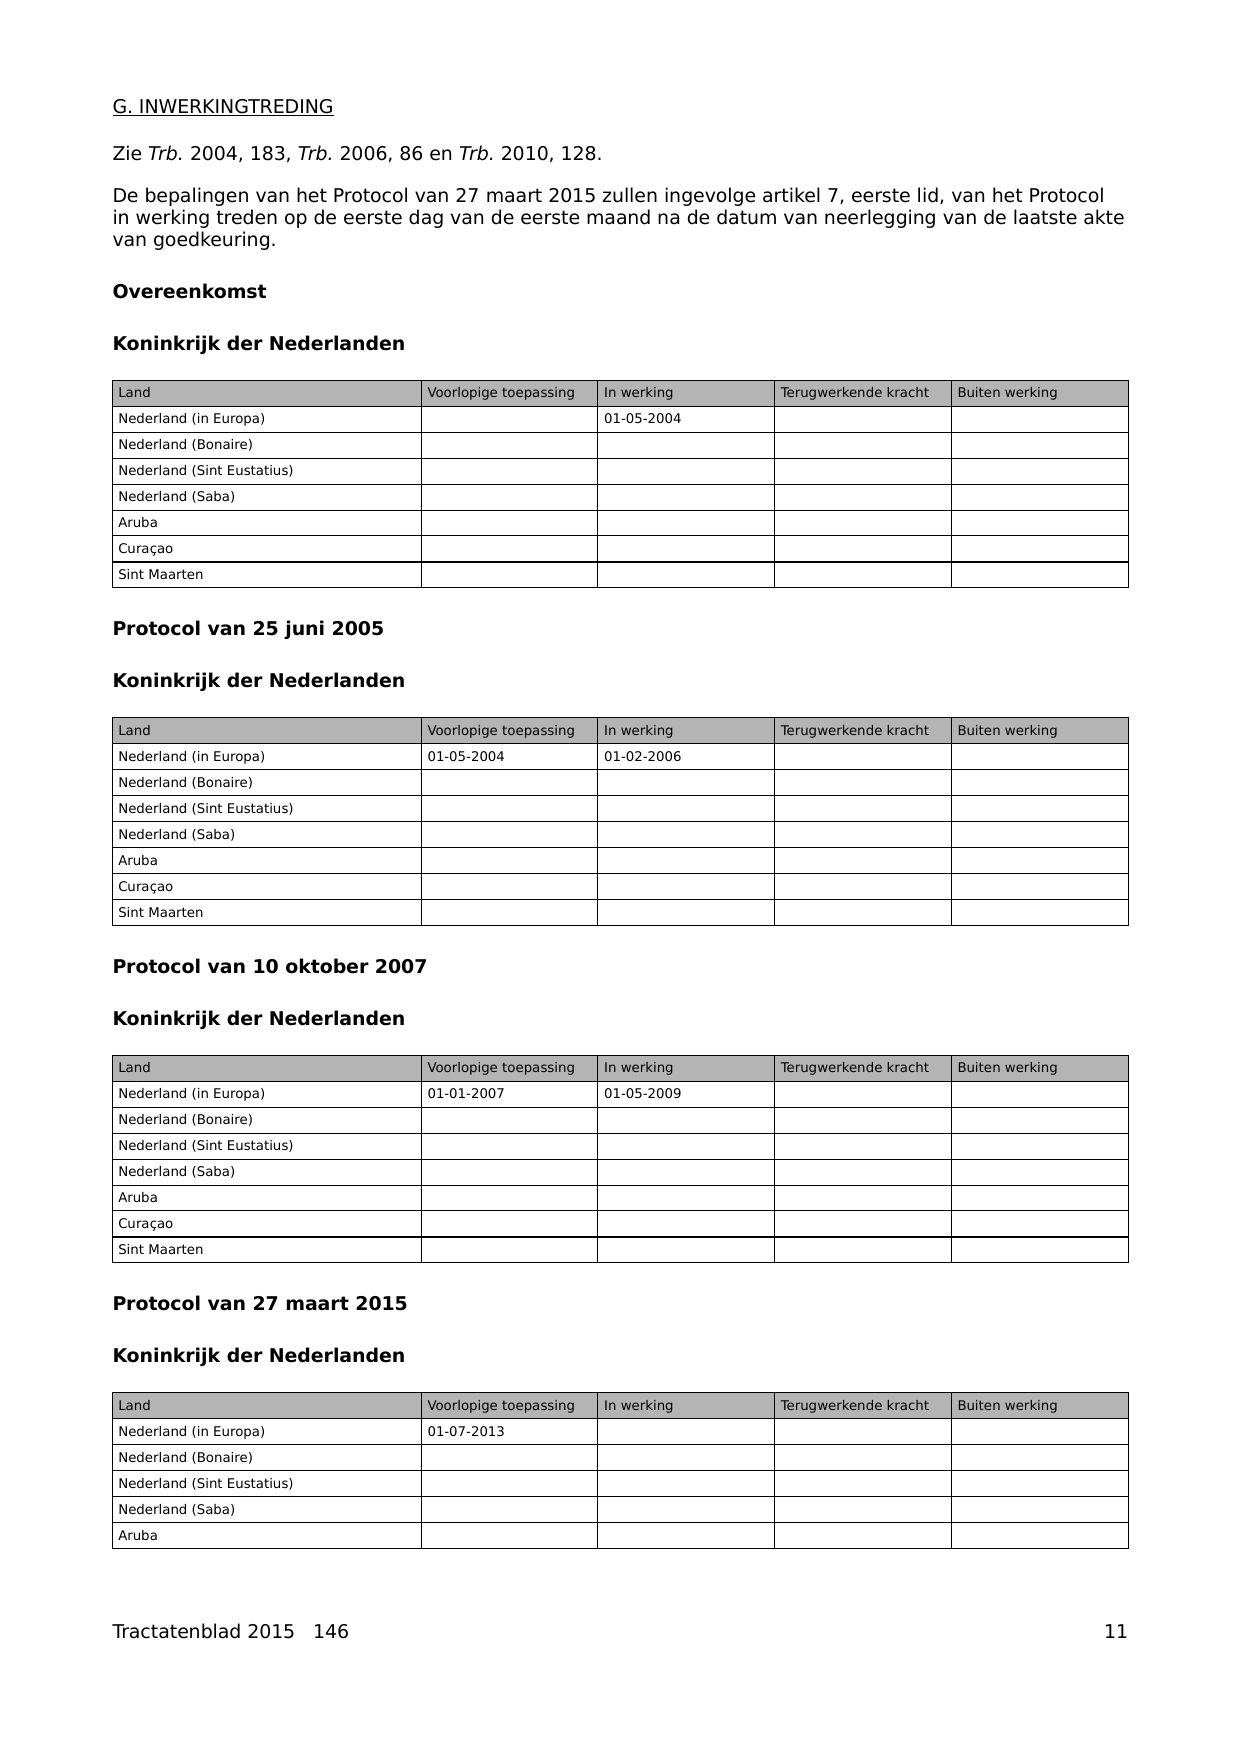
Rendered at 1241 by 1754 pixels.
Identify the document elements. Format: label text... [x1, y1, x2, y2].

table_cell Nederland (Bonaire) [113, 770, 421, 795]
table_cell [422, 1160, 597, 1184]
table_cell [775, 900, 951, 925]
table_cell [952, 744, 1128, 769]
table_cell [422, 433, 597, 458]
subtitle Protocol van 27 maart 2015 [112, 1293, 1128, 1315]
table_cell [598, 459, 774, 483]
table_header Voorlopige toepassing [422, 1393, 597, 1418]
table_cell [952, 1497, 1128, 1522]
subtitle Koninkrijk der Nederlanden [112, 1345, 1128, 1367]
table_cell [422, 1211, 597, 1236]
table_header In werking [598, 718, 774, 743]
table_cell [598, 1471, 774, 1496]
table_cell Nederland (in Europa) [113, 407, 421, 432]
table_cell [775, 1523, 951, 1548]
subtitle Koninkrijk der Nederlanden [112, 333, 1128, 355]
table_cell Aruba [113, 1186, 421, 1210]
table_cell [775, 874, 951, 899]
table_cell [952, 563, 1128, 587]
table_cell [598, 563, 774, 587]
table_header In werking [598, 1056, 774, 1081]
table_cell [952, 407, 1128, 432]
table_cell Nederland (Bonaire) [113, 433, 421, 458]
table_cell [775, 848, 951, 873]
table_cell [952, 1238, 1128, 1262]
table_cell [775, 1108, 951, 1133]
table_cell [775, 485, 951, 509]
table_cell [598, 1445, 774, 1470]
table_cell Nederland (in Europa) [113, 1419, 421, 1444]
table_cell Nederland (Sint Eustatius) [113, 1134, 421, 1158]
table_cell 01-07-2013 [422, 1419, 597, 1444]
table_cell Nederland (Sint Eustatius) [113, 796, 421, 821]
table_header Buiten werking [952, 1056, 1128, 1081]
text Zie Trb. 2004, 183, Trb. 2006, 86 en Trb. 2010, 128. [112, 143, 1128, 165]
table_cell [952, 900, 1128, 925]
table_cell [422, 536, 597, 561]
table_cell [775, 536, 951, 561]
table_header Land [113, 718, 421, 743]
table_cell Aruba [113, 511, 421, 535]
table_cell [598, 536, 774, 561]
table_header Terugwerkende kracht [775, 381, 951, 406]
table_cell [775, 822, 951, 847]
table_cell [422, 900, 597, 925]
table_cell [422, 1523, 597, 1548]
table_cell [422, 1238, 597, 1262]
table_cell Nederland (in Europa) [113, 744, 421, 769]
table_cell Nederland (in Europa) [113, 1082, 421, 1107]
table_header Voorlopige toepassing [422, 1056, 597, 1081]
table_header In werking [598, 1393, 774, 1418]
subtitle Protocol van 25 juni 2005 [112, 618, 1128, 640]
table_cell [422, 407, 597, 432]
table_cell [952, 822, 1128, 847]
table_header Terugwerkende kracht [775, 1393, 951, 1418]
table_cell [598, 1211, 774, 1236]
table_cell 01-01-2007 [422, 1082, 597, 1107]
text De bepalingen van het Protocol van 27 maart 2015 zullen ingevolge artikel 7, eerste lid, van het Protocol in werking treden op de eerste dag van de eerste maand na de datum van neerlegging van de laatste akte van goedkeuring. [112, 185, 1128, 251]
subtitle Koninkrijk der Nederlanden [112, 670, 1128, 692]
table_cell [952, 1134, 1128, 1158]
table_cell [422, 1497, 597, 1522]
table_cell [952, 1211, 1128, 1236]
subtitle G. INWERKINGTREDING [112, 96, 1128, 118]
table_cell [775, 770, 951, 795]
table_cell 01-05-2004 [422, 744, 597, 769]
table_cell [422, 770, 597, 795]
table_header In werking [598, 381, 774, 406]
table_cell [598, 874, 774, 899]
table_cell [775, 1445, 951, 1470]
table_cell [422, 1134, 597, 1158]
table_cell [952, 459, 1128, 483]
table_cell [775, 511, 951, 535]
table_cell [422, 1186, 597, 1210]
table_cell [775, 1160, 951, 1184]
table_cell [598, 1108, 774, 1133]
table_cell [952, 796, 1128, 821]
table_cell Sint Maarten [113, 563, 421, 587]
table_header Land [113, 381, 421, 406]
table_cell [422, 511, 597, 535]
table_cell [952, 485, 1128, 509]
table_cell 01-05-2009 [598, 1082, 774, 1107]
table_cell [422, 796, 597, 821]
table_cell [952, 511, 1128, 535]
table_cell [598, 796, 774, 821]
table_cell Aruba [113, 848, 421, 873]
table_cell [422, 563, 597, 587]
table_cell [598, 1523, 774, 1548]
table_cell [775, 459, 951, 483]
table_cell Nederland (Sint Eustatius) [113, 459, 421, 483]
table_cell [598, 900, 774, 925]
table_cell [422, 874, 597, 899]
table_cell Sint Maarten [113, 1238, 421, 1262]
table_cell [952, 536, 1128, 561]
table_cell [952, 1160, 1128, 1184]
table_cell Nederland (Bonaire) [113, 1445, 421, 1470]
table_header Buiten werking [952, 718, 1128, 743]
table_header Terugwerkende kracht [775, 718, 951, 743]
table_cell [775, 1082, 951, 1107]
table_header Land [113, 1056, 421, 1081]
table_cell [598, 1497, 774, 1522]
table_cell 01-05-2004 [598, 407, 774, 432]
table_cell Curaçao [113, 1211, 421, 1236]
table_cell [598, 1419, 774, 1444]
table_cell Curaçao [113, 536, 421, 561]
table_cell [422, 822, 597, 847]
table_header Voorlopige toepassing [422, 381, 597, 406]
table_cell [598, 433, 774, 458]
table_cell [952, 1445, 1128, 1470]
table_cell [952, 1523, 1128, 1548]
table_cell Aruba [113, 1523, 421, 1548]
table_cell [598, 511, 774, 535]
table_cell [775, 1238, 951, 1262]
table_cell [422, 1108, 597, 1133]
table_cell Nederland (Saba) [113, 1160, 421, 1184]
table_cell [952, 1108, 1128, 1133]
table_cell [952, 874, 1128, 899]
table_cell [952, 1471, 1128, 1496]
table_cell [598, 770, 774, 795]
subtitle Protocol van 10 oktober 2007 [112, 956, 1128, 978]
table_cell [775, 744, 951, 769]
table_cell [952, 433, 1128, 458]
table_cell [598, 1186, 774, 1210]
table_cell [422, 1471, 597, 1496]
table_cell [952, 770, 1128, 795]
table_cell [598, 485, 774, 509]
table_cell [422, 459, 597, 483]
table_cell [598, 1160, 774, 1184]
table_cell [952, 1082, 1128, 1107]
table_cell [422, 848, 597, 873]
table_cell [775, 796, 951, 821]
table_header Voorlopige toepassing [422, 718, 597, 743]
table_cell Curaçao [113, 874, 421, 899]
table_cell [422, 1445, 597, 1470]
table_cell [775, 407, 951, 432]
table_cell [775, 1471, 951, 1496]
table_cell [952, 1419, 1128, 1444]
table_header Buiten werking [952, 1393, 1128, 1418]
table_cell [775, 433, 951, 458]
table_header Buiten werking [952, 381, 1128, 406]
table_cell [775, 1497, 951, 1522]
table_cell Nederland (Saba) [113, 1497, 421, 1522]
table_header Terugwerkende kracht [775, 1056, 951, 1081]
table_cell Nederland (Saba) [113, 822, 421, 847]
table_cell [598, 1134, 774, 1158]
table_cell [775, 1211, 951, 1236]
table_cell [422, 485, 597, 509]
subtitle Overeenkomst [112, 281, 1128, 303]
table_cell [952, 848, 1128, 873]
table_cell [598, 1238, 774, 1262]
table_cell Nederland (Saba) [113, 485, 421, 509]
subtitle Koninkrijk der Nederlanden [112, 1008, 1128, 1030]
table_cell [598, 822, 774, 847]
table_cell [775, 563, 951, 587]
table_cell [598, 848, 774, 873]
table_cell Nederland (Bonaire) [113, 1108, 421, 1133]
table_cell [952, 1186, 1128, 1210]
table_cell Sint Maarten [113, 900, 421, 925]
table_cell [775, 1134, 951, 1158]
table_cell 01-02-2006 [598, 744, 774, 769]
table_cell Nederland (Sint Eustatius) [113, 1471, 421, 1496]
table_cell [775, 1186, 951, 1210]
table_header Land [113, 1393, 421, 1418]
table_cell [775, 1419, 951, 1444]
